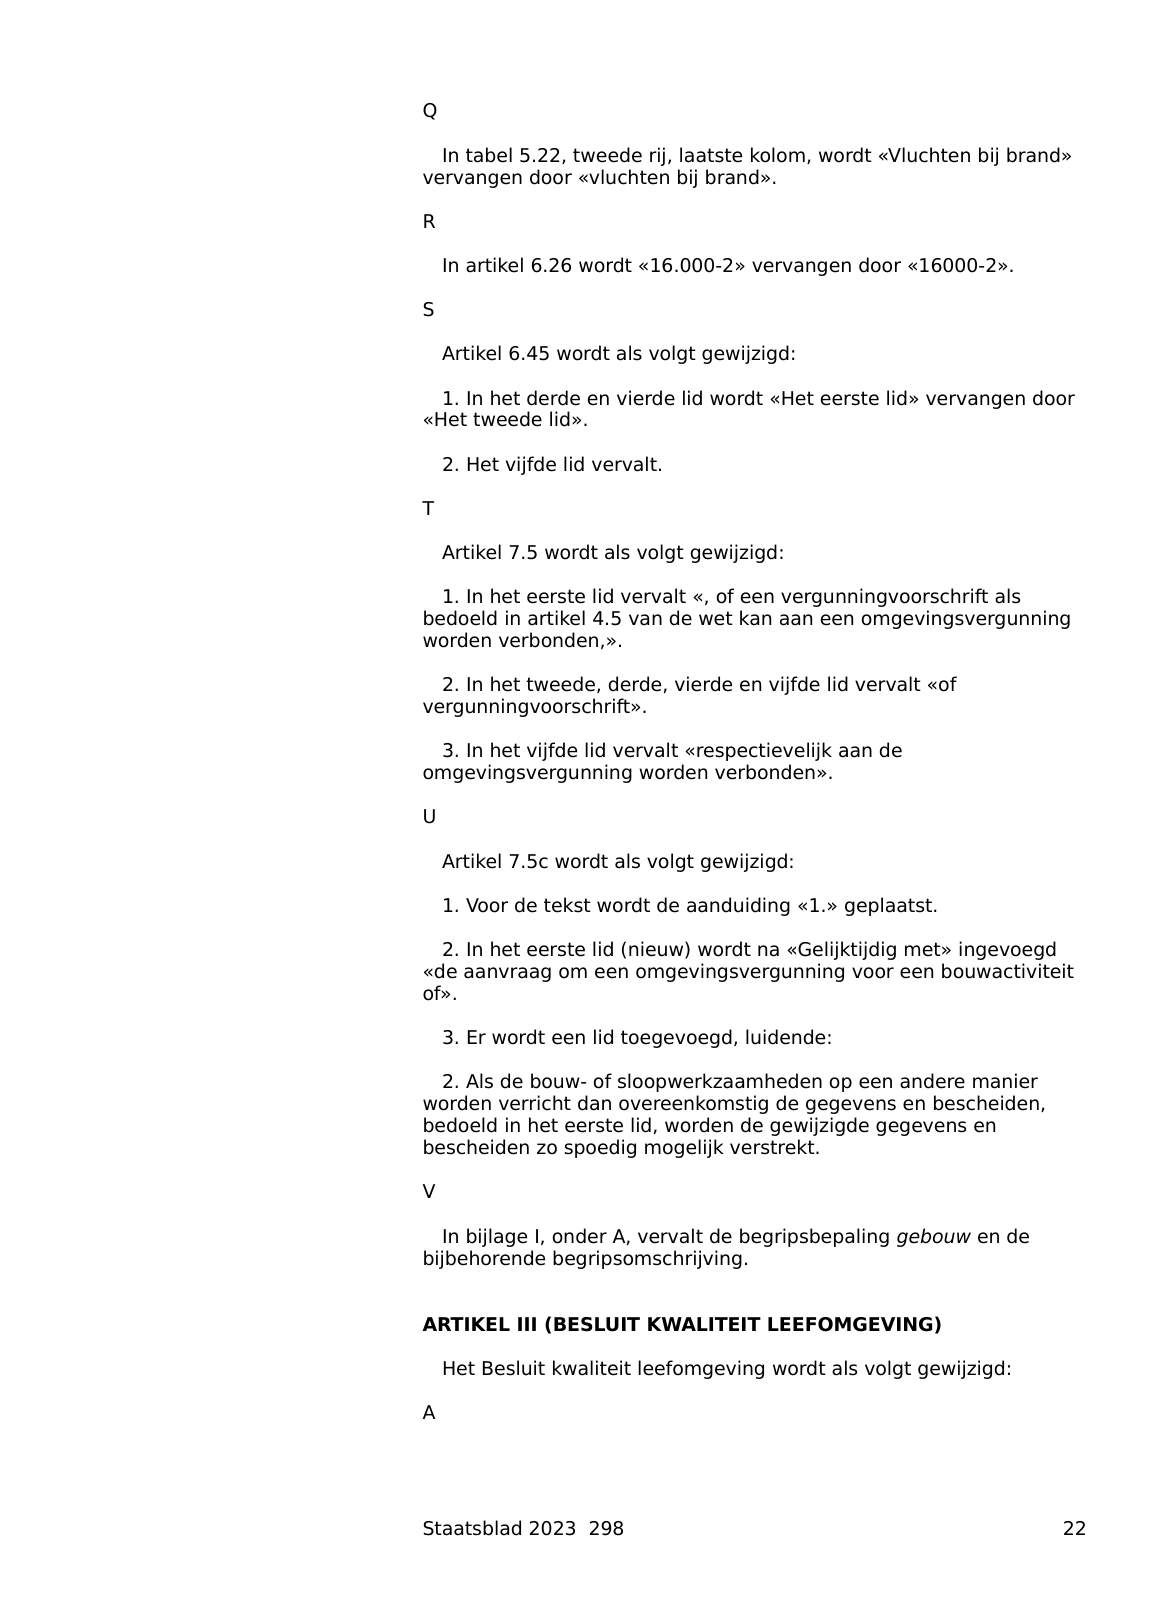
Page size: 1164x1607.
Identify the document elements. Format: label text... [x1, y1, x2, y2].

text Q [422, 100, 1087, 122]
text 3. In het vijfde lid vervalt «respectievelijk aan de omgevingsvergunning worden verbonden». [422, 740, 1087, 784]
text U [422, 806, 1087, 828]
text In tabel 5.22, tweede rij, laatste kolom, wordt «Vluchten bij brand» vervangen door «vluchten bij brand». [422, 144, 1087, 188]
text 2. Als de bouw- of sloopwerkzaamheden op een andere manier worden verricht dan overeenkomstig de gegevens en bescheiden, bedoeld in het eerste lid, worden de gewijzigde gegevens en bescheiden zo spoedig mogelijk verstrekt. [422, 1071, 1087, 1159]
text 1. Voor de tekst wordt de aanduiding «1.» geplaatst. [422, 895, 1087, 917]
text 2. Het vijfde lid vervalt. [422, 453, 1087, 476]
text Artikel 6.45 wordt als volgt gewijzigd: [422, 343, 1087, 365]
text Artikel 7.5 wordt als volgt gewijzigd: [422, 542, 1087, 564]
subtitle ARTIKEL III (BESLUIT KWALITEIT LEEFOMGEVING) [422, 1314, 1087, 1336]
text 1. In het eerste lid vervalt «, of een vergunningvoorschrift als bedoeld in artikel 4.5 van de wet kan aan een omgevingsvergunning worden verbonden,». [422, 586, 1087, 652]
text In artikel 6.26 wordt «16.000-2» vervangen door «16000-2». [422, 255, 1087, 277]
text Het Besluit kwaliteit leefomgeving wordt als volgt gewijzigd: [422, 1358, 1087, 1380]
text In bijlage I, onder A, vervalt de begripsbepaling gebouw en de bijbehorende begripsomschrijving. [422, 1226, 1087, 1269]
text Artikel 7.5c wordt als volgt gewijzigd: [422, 851, 1087, 873]
text A [422, 1402, 1087, 1424]
text V [422, 1181, 1087, 1203]
text 2. In het eerste lid (nieuw) wordt na «Gelijktijdig met» ingevoegd «de aanvraag om een omgevingsvergunning voor een bouwactiviteit of». [422, 939, 1087, 1005]
text T [422, 498, 1087, 520]
text S [422, 299, 1087, 321]
text 2. In het tweede, derde, vierde en vijfde lid vervalt «of vergunningvoorschrift». [422, 674, 1087, 718]
text 1. In het derde en vierde lid wordt «Het eerste lid» vervangen door «Het tweede lid». [422, 387, 1087, 431]
text R [422, 211, 1087, 233]
text 3. Er wordt een lid toegevoegd, luidende: [422, 1027, 1087, 1049]
